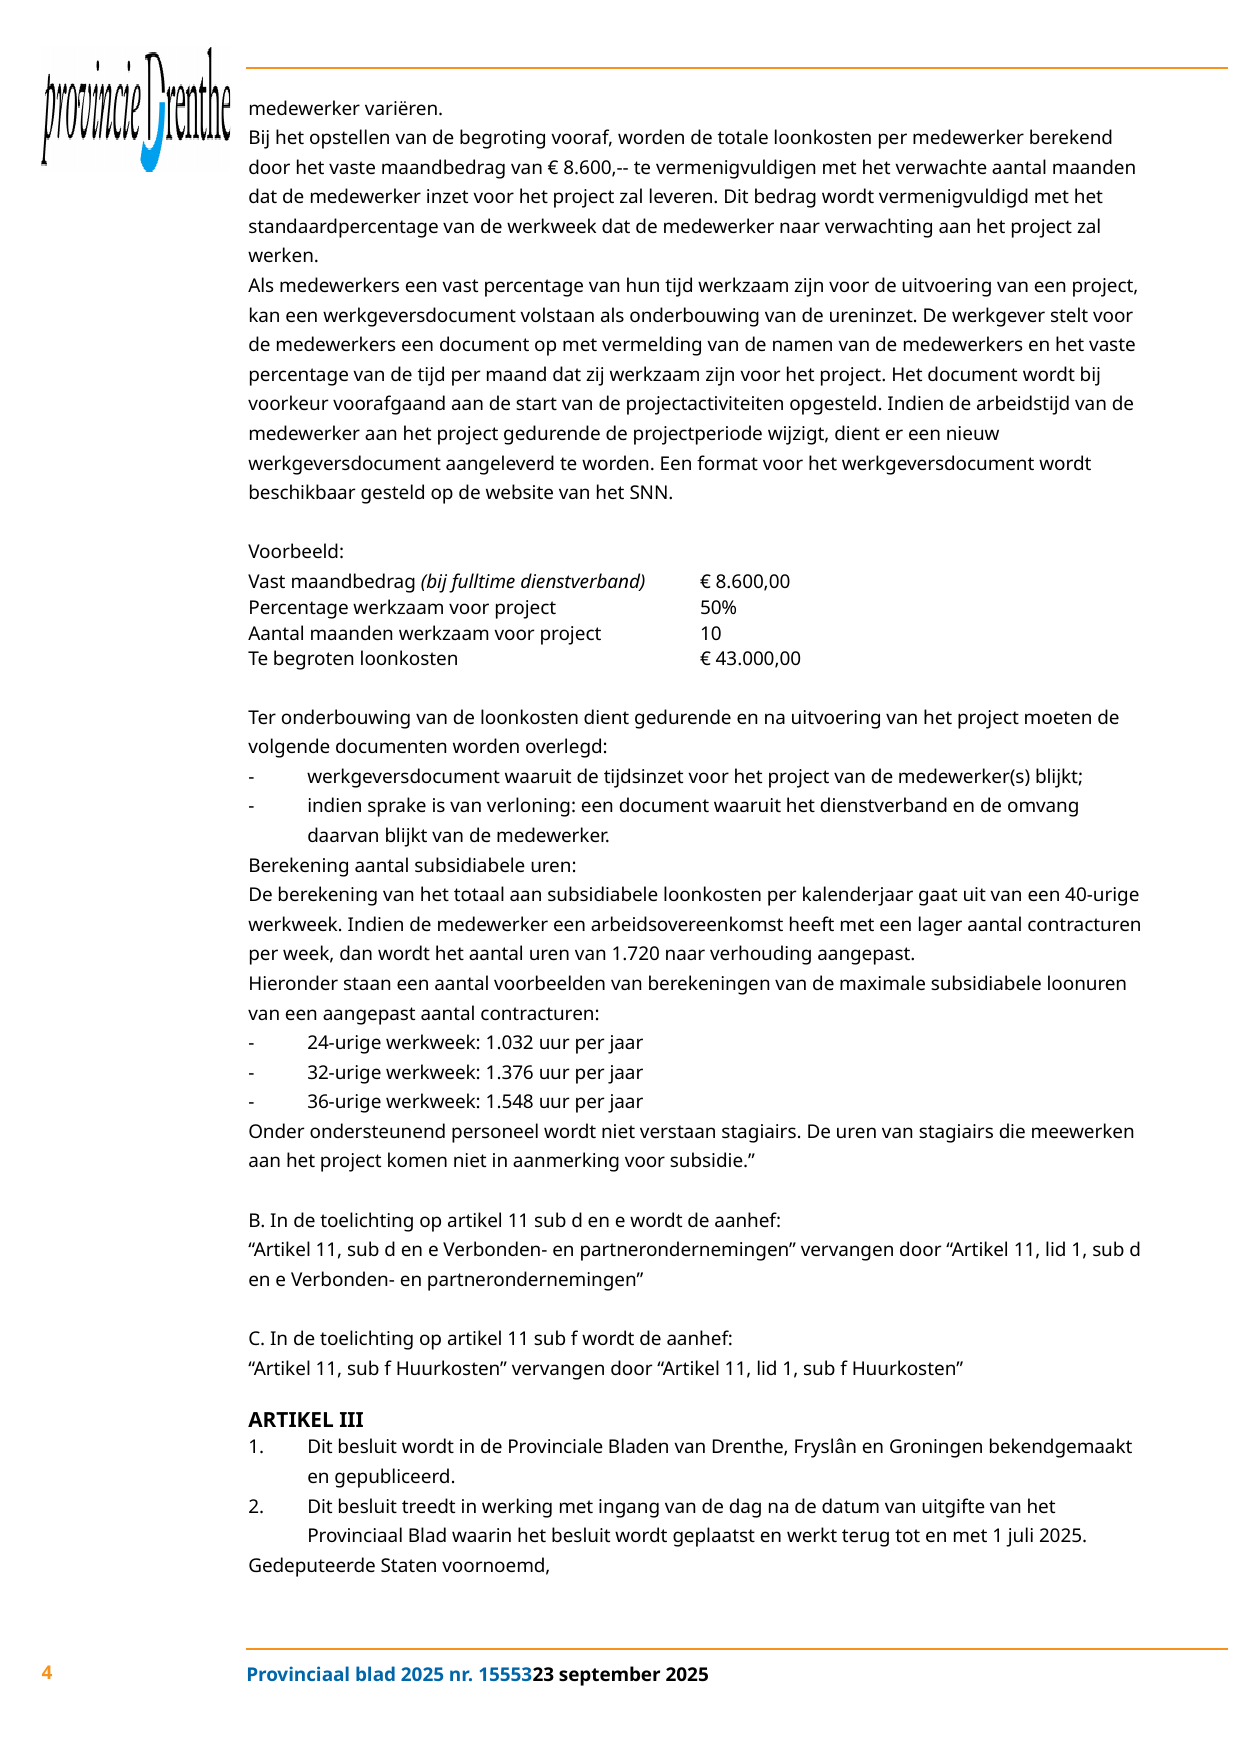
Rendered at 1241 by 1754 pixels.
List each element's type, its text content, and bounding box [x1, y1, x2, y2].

picture [41, 47, 231, 172]
list werkgeversdocument waaruit de tijdsinzet voor het project van de medewerker(s) blijkt; [248, 763, 1152, 789]
list 24-urige werkweek: 1.032 uur per jaar [248, 1029, 1152, 1055]
list indien sprake is van verloning: een document waaruit het dienstverband en de omvang daarvan blijkt van de medewerker. [248, 793, 1152, 848]
table_header Vast maandbedrag (bij fulltime dienstverband) [248, 568, 700, 594]
table_cell Percentage werkzaam voor project [248, 594, 700, 620]
text Gedeputeerde Staten voornoemd, [248, 1552, 1152, 1578]
text Bij het opstellen van de begroting vooraf, worden de totale loonkosten per medewerker berekend door het vaste maandbedrag van € 8.600,-- te vermenigvuldigen met het verwachte aantal maanden dat de medewerker inzet voor het project zal leveren. Dit bedrag wordt vermenigvuldigd met het standaardpercentage van de werkweek dat de medewerker naar verwachting aan het project zal werken. [248, 124, 1152, 268]
table_cell 10 [700, 620, 1152, 645]
table_header € 8.600,00 [700, 568, 1152, 594]
table_cell Te begroten loonkosten [248, 645, 700, 671]
text Hieronder staan een aantal voorbeelden van berekeningen van de maximale subsidiabele loonuren van een aangepast aantal contracturen: [248, 970, 1152, 1026]
text “Artikel 11, sub f Huurkosten” vervangen door “Artikel 11, lid 1, sub f Huurkosten” [248, 1355, 1152, 1381]
text Onder ondersteunend personeel wordt niet verstaan stagiairs. De uren van stagiairs die meewerken aan het project komen niet in aanmerking voor subsidie.” [248, 1118, 1152, 1173]
text medewerker variëren. [248, 95, 1152, 121]
list Dit besluit treedt in werking met ingang van de dag na de datum van uitgifte van het Provinciaal Blad waarin het besluit wordt geplaatst en werkt terug tot en met 1 juli 2025. [248, 1493, 1152, 1548]
table_cell 50% [700, 594, 1152, 620]
text Ter onderbouwing van de loonkosten dient gedurende en na uitvoering van het project moeten de volgende documenten worden overlegd: [248, 704, 1152, 759]
text C. In de toelichting op artikel 11 sub f wordt de aanhef: [248, 1325, 1152, 1351]
list 36-urige werkweek: 1.548 uur per jaar [248, 1088, 1152, 1114]
text B. In de toelichting op artikel 11 sub d en e wordt de aanhef: [248, 1207, 1152, 1233]
list Dit besluit wordt in de Provinciale Bladen van Drenthe, Fryslân en Groningen bekendgemaakt en gepubliceerd. [248, 1434, 1152, 1489]
text ARTIKEL III [248, 1405, 1152, 1434]
text Voorbeeld: [248, 538, 1152, 564]
table_cell Aantal maanden werkzaam voor project [248, 620, 700, 645]
text Berekening aantal subsidiabele uren: [248, 852, 1152, 878]
text Als medewerkers een vast percentage van hun tijd werkzaam zijn voor de uitvoering van een project, kan een werkgeversdocument volstaan als onderbouwing van de ureninzet. De werkgever stelt voor de medewerkers een document op met vermelding van de namen van de medewerkers en het vaste percentage van de tijd per maand dat zij werkzaam zijn voor het project. Het document wordt bij voorkeur voorafgaand aan de start van de projectactiviteiten opgesteld. Indien de arbeidstijd van de medewerker aan het project gedurende de projectperiode wijzigt, dient er een nieuw werkgeversdocument aangeleverd te worden. Een format voor het werkgeversdocument wordt beschikbaar gesteld op de website van het SNN. [248, 272, 1152, 505]
list 32-urige werkweek: 1.376 uur per jaar [248, 1059, 1152, 1085]
table_cell € 43.000,00 [700, 645, 1152, 671]
text “Artikel 11, sub d en e Verbonden- en partnerondernemingen” vervangen door “Artikel 11, lid 1, sub d en e Verbonden- en partnerondernemingen” [248, 1236, 1152, 1292]
text De berekening van het totaal aan subsidiabele loonkosten per kalenderjaar gaat uit van een 40-urige werkweek. Indien de medewerker een arbeidsovereenkomst heeft met een lager aantal contracturen per week, dan wordt het aantal uren van 1.720 naar verhouding aangepast. [248, 881, 1152, 966]
